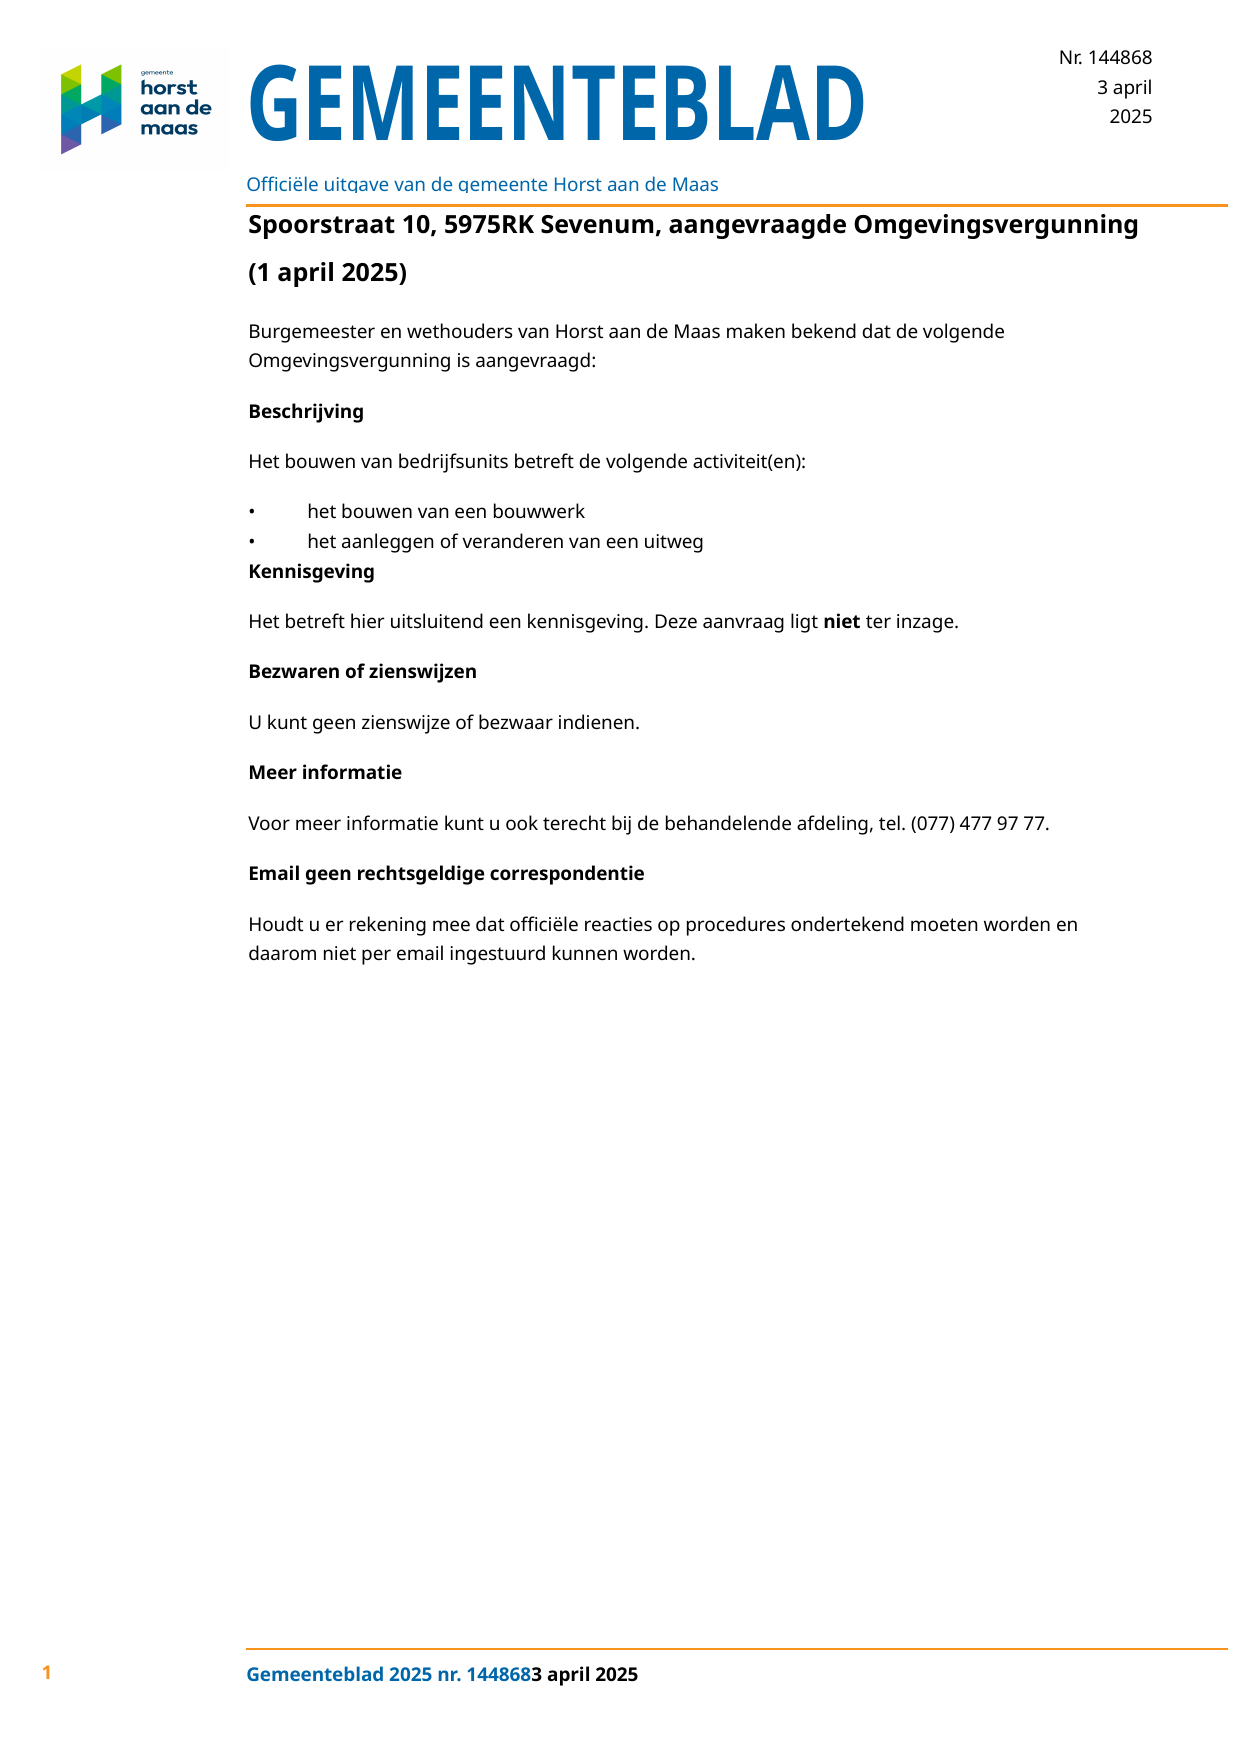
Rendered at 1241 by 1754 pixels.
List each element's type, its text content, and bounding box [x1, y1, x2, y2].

text Spoorstraat 10, 5975RK Sevenum, aangevraagde Omgevingsvergunning (1 april 2025) [248, 207, 1152, 288]
text Email geen rechtsgeldige correspondentie [248, 860, 1152, 886]
list het aanleggen of veranderen van een uitweg [248, 528, 1152, 554]
text Burgemeester en wethouders van Horst aan de Maas maken bekend dat de volgende Omgevingsvergunning is aangevraagd: [248, 318, 1152, 373]
text Beschrijving [248, 398, 1152, 424]
text Het bouwen van bedrijfsunits betreft de volgende activiteit(en): [248, 448, 1152, 474]
text Bezwaren of zienswijzen [248, 659, 1152, 684]
text Houdt u er rekening mee dat officiële reacties op procedures ondertekend moeten worden en daarom niet per email ingestuurd kunnen worden. [248, 911, 1152, 966]
text Voor meer informatie kunt u ook terecht bij de behandelende afdeling, tel. (077) 477 97 77. [248, 810, 1152, 836]
text Het betreft hier uitsluitend een kennisgeving. Deze aanvraag ligt niet ter inzage. [248, 608, 1152, 634]
list het bouwen van een bouwwerk [248, 499, 1152, 524]
text Meer informatie [248, 759, 1152, 785]
picture [41, 47, 231, 172]
text U kunt geen zienswijze of bezwaar indienen. [248, 709, 1152, 735]
text Kennisgeving [248, 558, 1152, 584]
